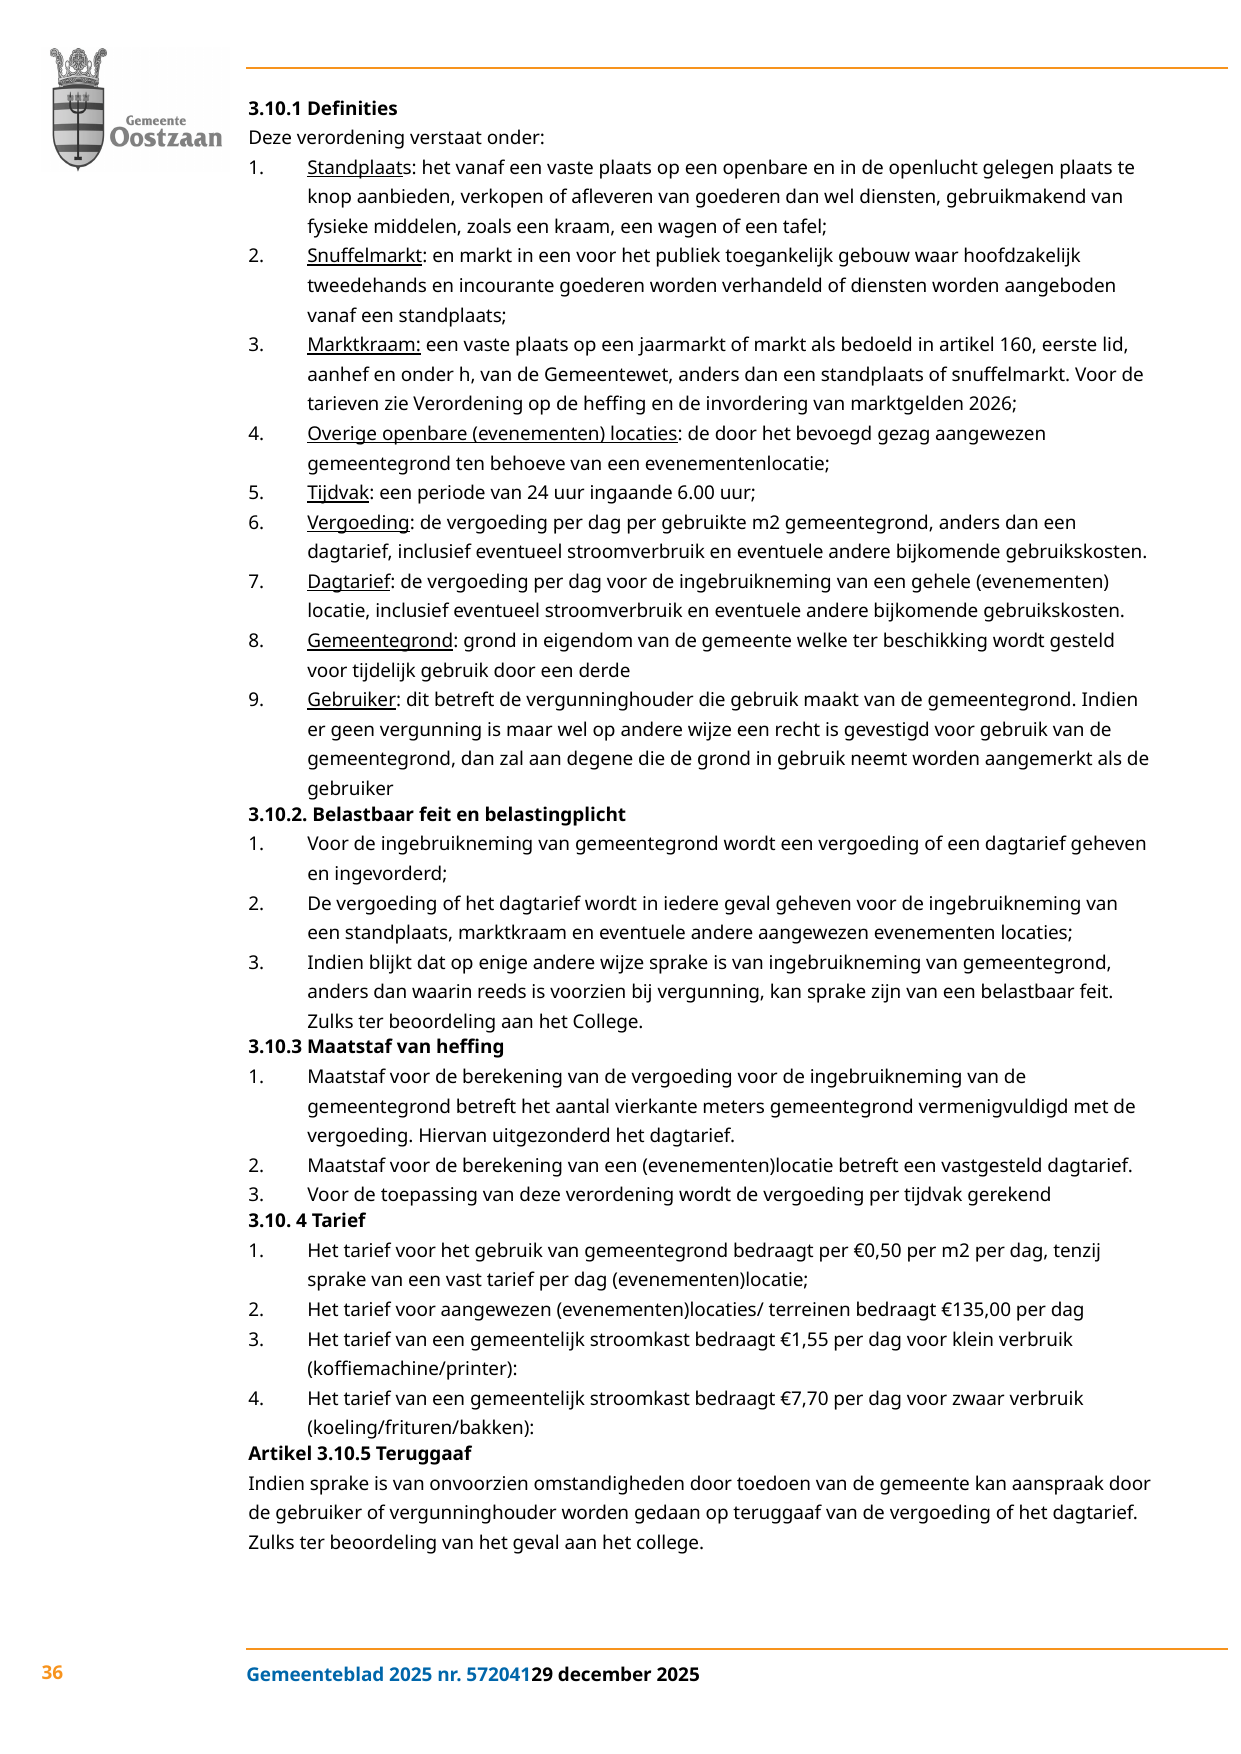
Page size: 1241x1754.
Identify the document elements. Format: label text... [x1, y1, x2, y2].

table_cell 3.10.1 Definities Deze verordening verstaat onder: Standplaats: het vanaf een vaste plaats op een openbare en in de openlucht gelegen plaats te knop aanbieden, verkopen of afleveren van goederen dan wel diensten, gebruikmakend van fysieke middelen, zoals een kraam, een wagen of een tafel; Snuffelmarkt: en markt in een voor het publiek toegankelijk gebouw waar hoofdzakelijk tweedehands en incourante goederen worden verhandeld of diensten worden aangeboden vanaf een standplaats; Marktkraam: een vaste plaats op een jaarmarkt of markt als bedoeld in artikel 160, eerste lid, aanhef en onder h, van de Gemeentewet, anders dan een standplaats of snuffelmarkt. Voor de tarieven zie Verordening op de heffing en de invordering van marktgelden 2026; Overige openbare (evenementen) locaties: de door het bevoegd gezag aangewezen gemeentegrond ten behoeve van een evenementenlocatie; Tijdvak: een periode van 24 uur ingaande 6.00 uur; Vergoeding: de vergoeding per dag per gebruikte m2 gemeentegrond, anders dan een dagtarief, inclusief eventueel stroomverbruik en eventuele andere bijkomende gebruikskosten. Dagtarief: de vergoeding per dag voor de ingebruikneming van een gehele (evenementen) locatie, inclusief eventueel stroomverbruik en eventuele andere bijkomende gebruikskosten. Gemeentegrond: grond in eigendom van de gemeente welke ter beschikking wordt gesteld voor tijdelijk gebruik door een derde Gebruiker: dit betreft de vergunninghouder die gebruik maakt van de gemeentegrond. Indien er geen vergunning is maar wel op andere wijze een recht is gevestigd voor gebruik van de gemeentegrond, dan zal aan degene die de grond in gebruik neemt worden aangemerkt als de gebruiker [248, 95, 1152, 801]
table_cell 3.10.3 Maatstaf van heffing Maatstaf voor de berekening van de vergoeding voor de ingebruikneming van de gemeentegrond betreft het aantal vierkante meters gemeentegrond vermenigvuldigd met de vergoeding. Hiervan uitgezonderd het dagtarief. Maatstaf voor de berekening van een (evenementen)locatie betreft een vastgesteld dagtarief. Voor de toepassing van deze verordening wordt de vergoeding per tijdvak gerekend [248, 1034, 1152, 1207]
table_cell Artikel 3.10.5 Teruggaaf Indien sprake is van onvoorzien omstandigheden door toedoen van de gemeente kan aanspraak door de gebruiker of vergunninghouder worden gedaan op teruggaaf van de vergoeding of het dagtarief. Zulks ter beoordeling van het geval aan het college. [248, 1440, 1152, 1555]
picture [41, 47, 231, 172]
table_cell 3.10. 4 Tarief Het tarief voor het gebruik van gemeentegrond bedraagt per €0,50 per m2 per dag, tenzij sprake van een vast tarief per dag (evenementen)locatie; Het tarief voor aangewezen (evenementen)locaties/ terreinen bedraagt €135,00 per dag Het tarief van een gemeentelijk stroomkast bedraagt €1,55 per dag voor klein verbruik (koffiemachine/printer): Het tarief van een gemeentelijk stroomkast bedraagt €7,70 per dag voor zwaar verbruik (koeling/frituren/bakken): [248, 1208, 1152, 1440]
table_cell 3.10.2. Belastbaar feit en belastingplicht Voor de ingebruikneming van gemeentegrond wordt een vergoeding of een dagtarief geheven en ingevorderd; De vergoeding of het dagtarief wordt in iedere geval geheven voor de ingebruikneming van een standplaats, marktkraam en eventuele andere aangewezen evenementen locaties; Indien blijkt dat op enige andere wijze sprake is van ingebruikneming van gemeentegrond, anders dan waarin reeds is voorzien bij vergunning, kan sprake zijn van een belastbaar feit. Zulks ter beoordeling aan het College. [248, 801, 1152, 1034]
